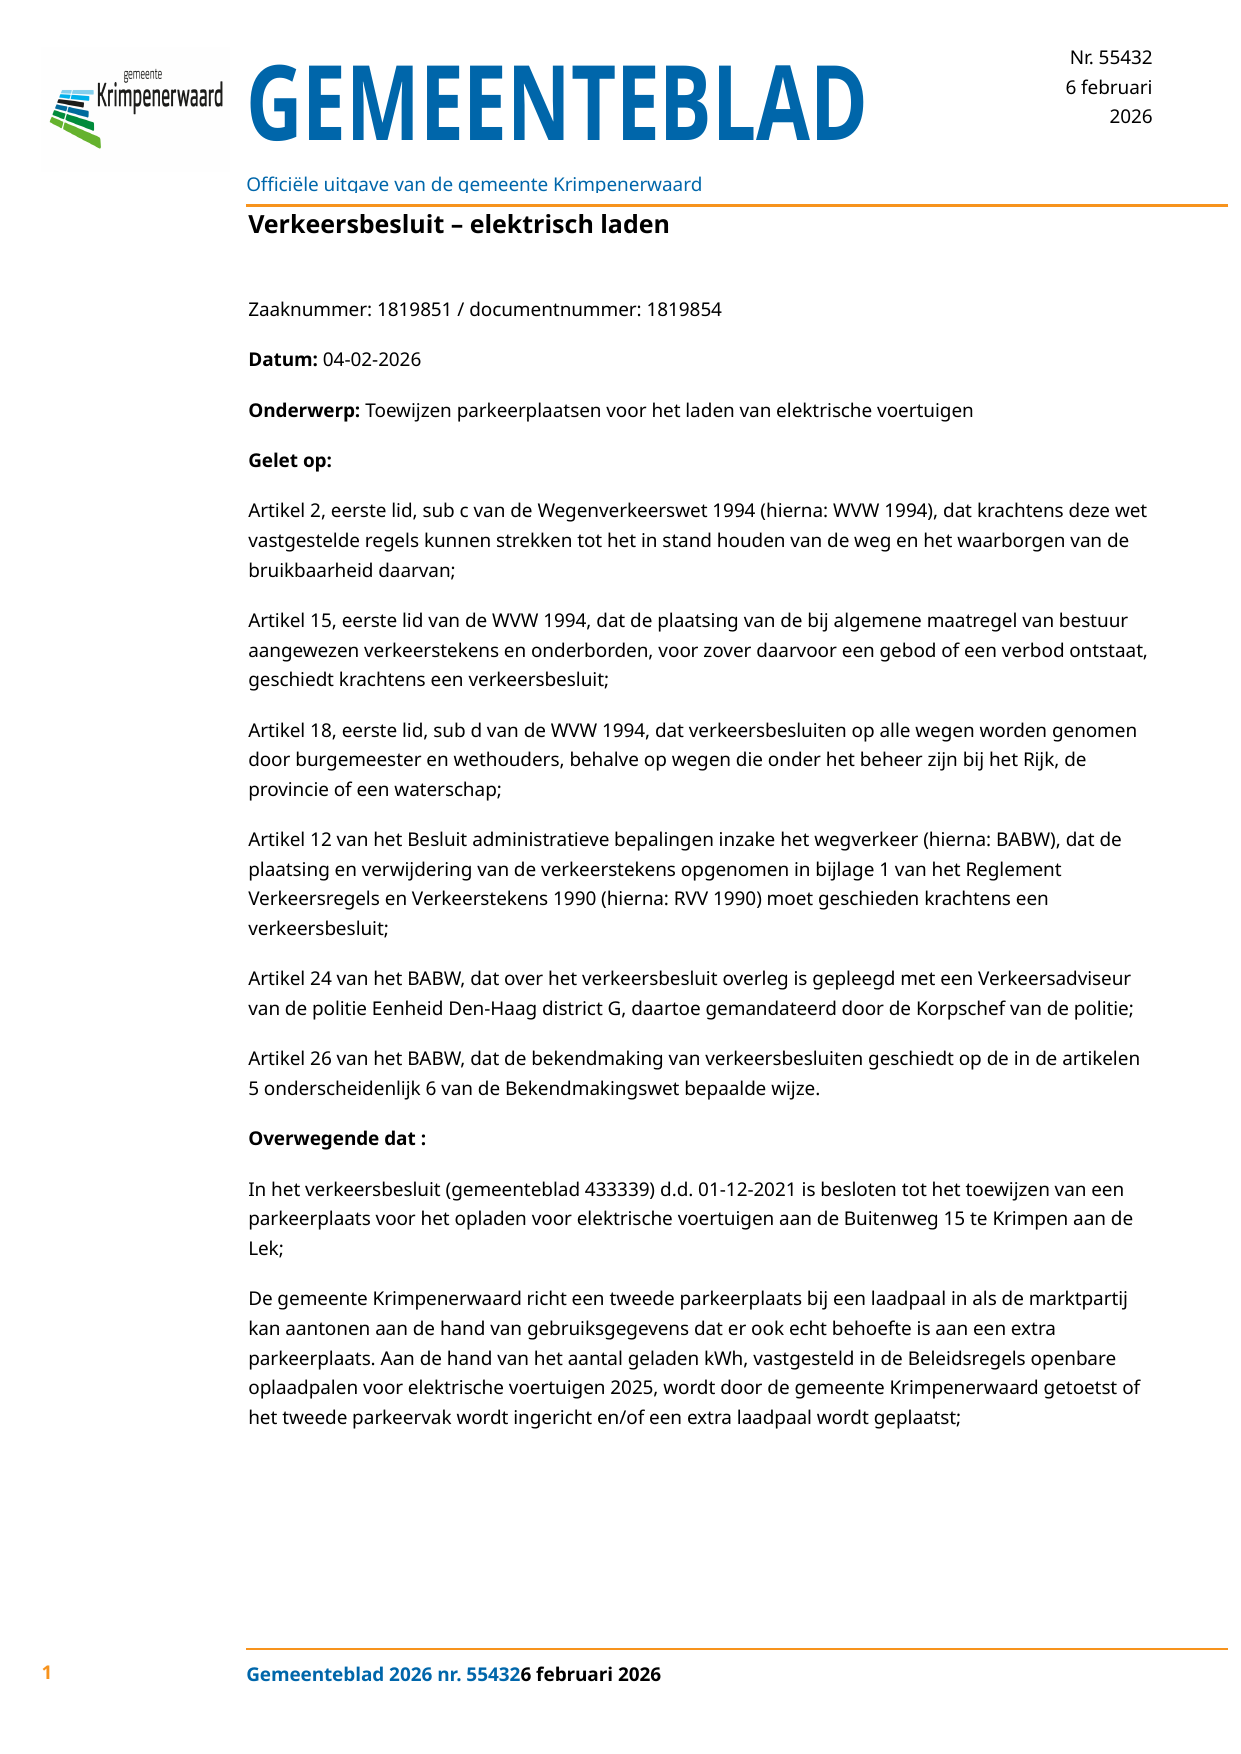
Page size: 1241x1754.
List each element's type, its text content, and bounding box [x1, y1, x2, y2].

text Artikel 12 van het Besluit administratieve bepalingen inzake het wegverkeer (hierna: BABW), dat de plaatsing en verwijdering van de verkeerstekens opgenomen in bijlage 1 van het Reglement Verkeersregels en Verkeerstekens 1990 (hierna: RVV 1990) moet geschieden krachtens een verkeersbesluit; [248, 826, 1152, 941]
text De gemeente Krimpenerwaard richt een tweede parkeerplaats bij een laadpaal in als de marktpartij kan aantonen aan de hand van gebruiksgegevens dat er ook echt behoefte is aan een extra parkeerplaats. Aan de hand van het aantal geladen kWh, vastgesteld in de Beleidsregels openbare oplaadpalen voor elektrische voertuigen 2025, wordt door de gemeente Krimpenerwaard getoetst of het tweede parkeervak wordt ingericht en/of een extra laadpaal wordt geplaatst; [248, 1286, 1152, 1430]
text Verkeersbesluit – elektrisch laden [248, 207, 1152, 241]
text Artikel 15, eerste lid van de WVW 1994, dat de plaatsing van de bij algemene maatregel van bestuur aangewezen verkeerstekens en onderborden, voor zover daarvoor een gebod of een verbod ontstaat, geschiedt krachtens een verkeersbesluit; [248, 607, 1152, 692]
text Artikel 24 van het BABW, dat over het verkeersbesluit overleg is gepleegd met een Verkeersadviseur van de politie Eenheid Den-Haag district G, daartoe gemandateerd door de Korpschef van de politie; [248, 966, 1152, 1021]
text Zaaknummer: 1819851 / documentnummer: 1819854 [248, 296, 1152, 322]
text Onderwerp: Toewijzen parkeerplaatsen voor het laden van elektrische voertuigen [248, 397, 1152, 423]
text In het verkeersbesluit (gemeenteblad 433339) d.d. 01-12-2021 is besloten tot het toewijzen van een parkeerplaats voor het opladen voor elektrische voertuigen aan de Buitenweg 15 te Krimpen aan de Lek; [248, 1176, 1152, 1261]
text Artikel 18, eerste lid, sub d van de WVW 1994, dat verkeersbesluiten op alle wegen worden genomen door burgemeester en wethouders, behalve op wegen die onder het beheer zijn bij het Rijk, de provincie of een waterschap; [248, 717, 1152, 802]
picture [41, 47, 231, 172]
text Artikel 2, eerste lid, sub c van de Wegenverkeerswet 1994 (hierna: WVW 1994), dat krachtens deze wet vastgestelde regels kunnen strekken tot het in stand houden van de weg en het waarborgen van de bruikbaarheid daarvan; [248, 498, 1152, 583]
text Gelet op: [248, 447, 1152, 473]
text Overwegende dat : [248, 1126, 1152, 1151]
text Artikel 26 van het BABW, dat de bekendmaking van verkeersbesluiten geschiedt op de in de artikelen 5 onderscheidenlijk 6 van de Bekendmakingswet bepaalde wijze. [248, 1046, 1152, 1101]
text Datum: 04-02-2026 [248, 346, 1152, 372]
